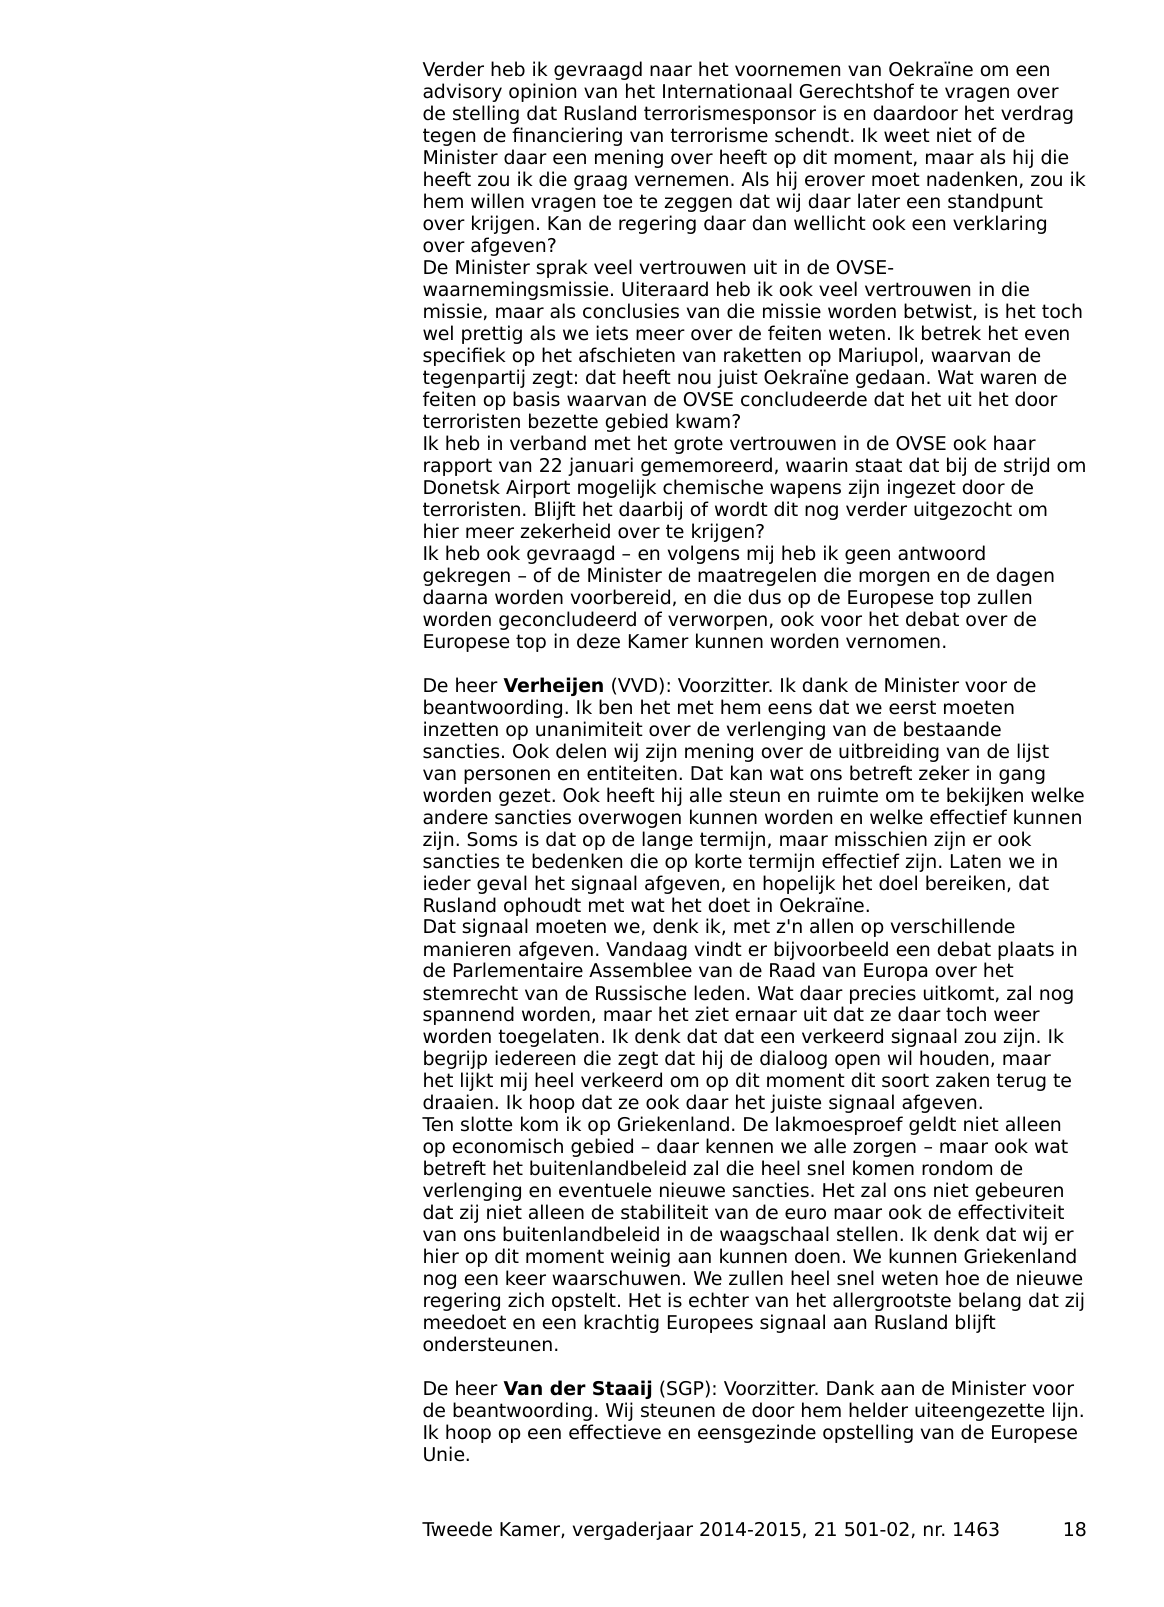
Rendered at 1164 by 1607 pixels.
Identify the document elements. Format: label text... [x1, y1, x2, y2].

text Ik heb in verband met het grote vertrouwen in de OVSE ook haar rapport van 22 januari gememoreerd, waarin staat dat bij de strijd om Donetsk Airport mogelijk chemische wapens zijn ingezet door de terroristen. Blijft het daarbij of wordt dit nog verder uitgezocht om hier meer zekerheid over te krijgen? [422, 433, 1087, 543]
text Ten slotte kom ik op Griekenland. De lakmoesproef geldt niet alleen op economisch gebied – daar kennen we alle zorgen – maar ook wat betreft het buitenlandbeleid zal die heel snel komen rondom de verlenging en eventuele nieuwe sancties. Het zal ons niet gebeuren dat zij niet alleen de stabiliteit van de euro maar ook de effectiviteit van ons buitenlandbeleid in de waagschaal stellen. Ik denk dat wij er hier op dit moment weinig aan kunnen doen. We kunnen Griekenland nog een keer waarschuwen. We zullen heel snel weten hoe de nieuwe regering zich opstelt. Het is echter van het allergrootste belang dat zij meedoet en een krachtig Europees signaal aan Rusland blijft ondersteunen. [422, 1114, 1087, 1356]
text Ik heb ook gevraagd – en volgens mij heb ik geen antwoord gekregen – of de Minister de maatregelen die morgen en de dagen daarna worden voorbereid, en die dus op de Europese top zullen worden geconcludeerd of verworpen, ook voor het debat over de Europese top in deze Kamer kunnen worden vernomen. [422, 543, 1087, 652]
text De heer Van der Staaij (SGP): Voorzitter. Dank aan de Minister voor de beantwoording. Wij steunen de door hem helder uiteengezette lijn. Ik hoop op een effectieve en eensgezinde opstelling van de Europese Unie. [422, 1378, 1087, 1466]
text De Minister sprak veel vertrouwen uit in de OVSE-waarnemingsmissie. Uiteraard heb ik ook veel vertrouwen in die missie, maar als conclusies van die missie worden betwist, is het toch wel prettig als we iets meer over de feiten weten. Ik betrek het even specifiek op het afschieten van raketten op Mariupol, waarvan de tegenpartij zegt: dat heeft nou juist Oekraïne gedaan. Wat waren de feiten op basis waarvan de OVSE concludeerde dat het uit het door terroristen bezette gebied kwam? [422, 257, 1087, 433]
text Dat signaal moeten we, denk ik, met z'n allen op verschillende manieren afgeven. Vandaag vindt er bijvoorbeeld een debat plaats in de Parlementaire Assemblee van de Raad van Europa over het stemrecht van de Russische leden. Wat daar precies uitkomt, zal nog spannend worden, maar het ziet ernaar uit dat ze daar toch weer worden toegelaten. Ik denk dat dat een verkeerd signaal zou zijn. Ik begrijp iedereen die zegt dat hij de dialoog open wil houden, maar het lijkt mij heel verkeerd om op dit moment dit soort zaken terug te draaien. Ik hoop dat ze ook daar het juiste signaal afgeven. [422, 916, 1087, 1114]
text Verder heb ik gevraagd naar het voornemen van Oekraïne om een advisory opinion van het Internationaal Gerechtshof te vragen over de stelling dat Rusland terrorismesponsor is en daardoor het verdrag tegen de financiering van terrorisme schendt. Ik weet niet of de Minister daar een mening over heeft op dit moment, maar als hij die heeft zou ik die graag vernemen. Als hij erover moet nadenken, zou ik hem willen vragen toe te zeggen dat wij daar later een standpunt over krijgen. Kan de regering daar dan wellicht ook een verklaring over afgeven? [422, 59, 1087, 257]
text De heer Verheijen (VVD): Voorzitter. Ik dank de Minister voor de beantwoording. Ik ben het met hem eens dat we eerst moeten inzetten op unanimiteit over de verlenging van de bestaande sancties. Ook delen wij zijn mening over de uitbreiding van de lijst van personen en entiteiten. Dat kan wat ons betreft zeker in gang worden gezet. Ook heeft hij alle steun en ruimte om te bekijken welke andere sancties overwogen kunnen worden en welke effectief kunnen zijn. Soms is dat op de lange termijn, maar misschien zijn er ook sancties te bedenken die op korte termijn effectief zijn. Laten we in ieder geval het signaal afgeven, en hopelijk het doel bereiken, dat Rusland ophoudt met wat het doet in Oekraïne. [422, 675, 1087, 916]
